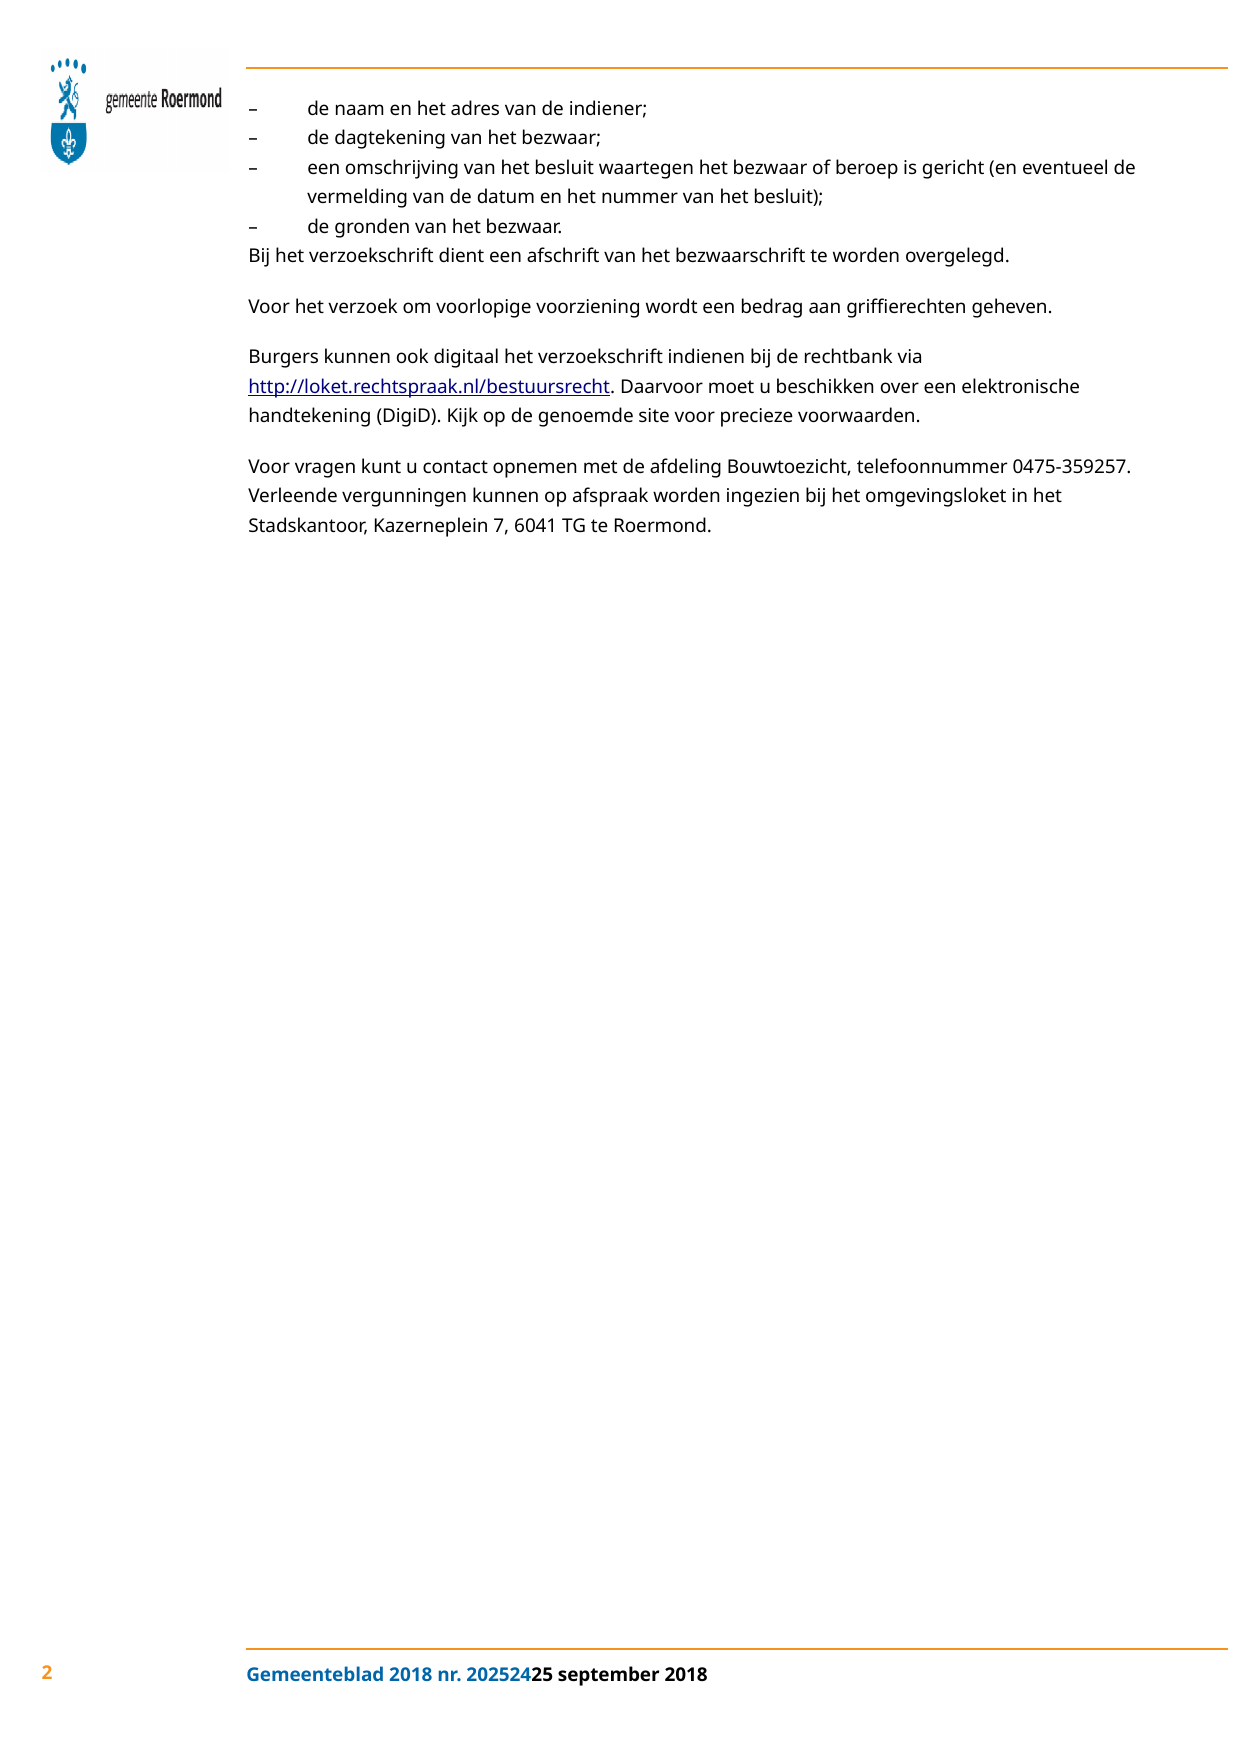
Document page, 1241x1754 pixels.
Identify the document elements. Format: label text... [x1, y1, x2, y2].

text Voor het verzoek om voorlopige voorziening wordt een bedrag aan griffierechten geheven. [248, 293, 1152, 319]
picture [41, 47, 231, 172]
text Bij het verzoekschrift dient een afschrift van het bezwaarschrift te worden overgelegd. [248, 243, 1152, 268]
list een omschrijving van het besluit waartegen het bezwaar of beroep is gericht (en eventueel de vermelding van de datum en het nummer van het besluit); [248, 154, 1152, 209]
text Burgers kunnen ook digitaal het verzoekschrift indienen bij de rechtbank via http://loket.rechtspraak.nl/bestuursrecht. Daarvoor moet u beschikken over een elektronische handtekening (DigiD). Kijk op de genoemde site voor precieze voorwaarden. [248, 343, 1152, 428]
text Voor vragen kunt u contact opnemen met de afdeling Bouwtoezicht, telefoonnummer 0475-359257. Verleende vergunningen kunnen op afspraak worden ingezien bij het omgevingsloket in het Stadskantoor, Kazerneplein 7, 6041 TG te Roermond. [248, 453, 1152, 538]
list de naam en het adres van de indiener; [248, 95, 1152, 121]
list de gronden van het bezwaar. [248, 213, 1152, 239]
list de dagtekening van het bezwaar; [248, 124, 1152, 150]
